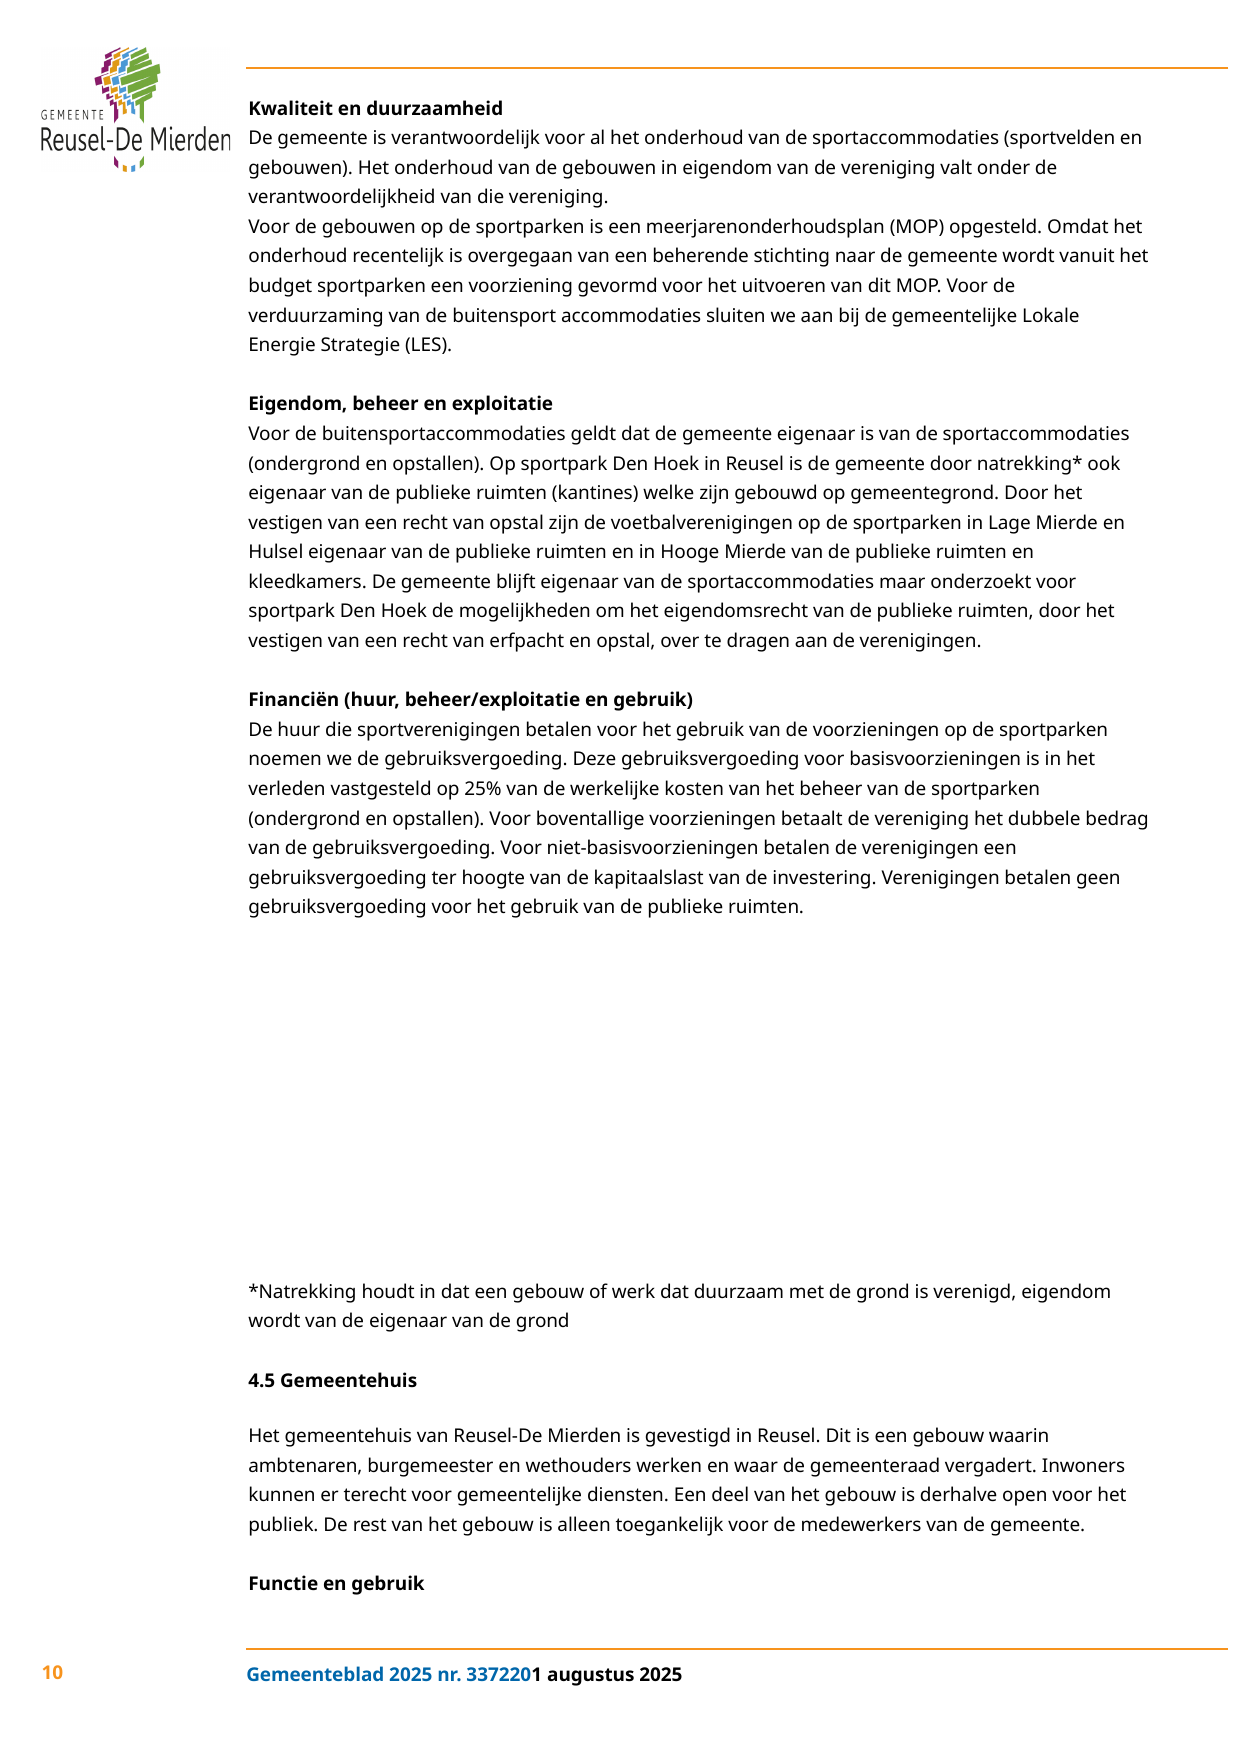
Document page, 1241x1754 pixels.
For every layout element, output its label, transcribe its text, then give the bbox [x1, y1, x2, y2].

text Functie en gebruik [248, 1570, 1152, 1596]
text Voor de gebouwen op de sportparken is een meerjarenonderhoudsplan (MOP) opgesteld. Omdat het onderhoud recentelijk is overgegaan van een beherende stichting naar de gemeente wordt vanuit het budget sportparken een voorziening gevormd voor het uitvoeren van dit MOP. Voor de verduurzaming van de buitensport accommodaties sluiten we aan bij de gemeentelijke Lokale Energie Strategie (LES). [248, 213, 1152, 357]
text 4.5 Gemeentehuis [248, 1367, 1152, 1393]
text Financiën (huur, beheer/exploitatie en gebruik) [248, 686, 1152, 712]
text Kwaliteit en duurzaamheid [248, 95, 1152, 121]
text Het gemeentehuis van Reusel-De Mierden is gevestigd in Reusel. Dit is een gebouw waarin ambtenaren, burgemeester en wethouders werken en waar de gemeenteraad vergadert. Inwoners kunnen er terecht voor gemeentelijke diensten. Een deel van het gebouw is derhalve open voor het publiek. De rest van het gebouw is alleen toegankelijk voor de medewerkers van de gemeente. [248, 1422, 1152, 1537]
text De gemeente is verantwoordelijk voor al het onderhoud van de sportaccommodaties (sportvelden en gebouwen). Het onderhoud van de gebouwen in eigendom van de vereniging valt onder de verantwoordelijkheid van die vereniging. [248, 124, 1152, 209]
text *Natrekking houdt in dat een gebouw of werk dat duurzaam met de grond is verenigd, eigendom wordt van de eigenaar van de grond [248, 1278, 1152, 1333]
text Eigendom, beheer en exploitatie [248, 391, 1152, 416]
text De huur die sportverenigingen betalen voor het gebruik van de voorzieningen op de sportparken noemen we de gebruiksvergoeding. Deze gebruiksvergoeding voor basisvoorzieningen is in het verleden vastgesteld op 25% van de werkelijke kosten van het beheer van de sportparken (ondergrond en opstallen). Voor boventallige voorzieningen betaalt de vereniging het dubbele bedrag van de gebruiksvergoeding. Voor niet-basisvoorzieningen betalen de verenigingen een gebruiksvergoeding ter hoogte van de kapitaalslast van de investering. Verenigingen betalen geen gebruiksvergoeding voor het gebruik van de publieke ruimten. [248, 716, 1152, 919]
picture [41, 47, 231, 172]
text Voor de buitensportaccommodaties geldt dat de gemeente eigenaar is van de sportaccommodaties (ondergrond en opstallen). Op sportpark Den Hoek in Reusel is de gemeente door natrekking* ook eigenaar van de publieke ruimten (kantines) welke zijn gebouwd op gemeentegrond. Door het vestigen van een recht van opstal zijn de voetbalverenigingen op de sportparken in Lage Mierde en Hulsel eigenaar van de publieke ruimten en in Hooge Mierde van de publieke ruimten en kleedkamers. De gemeente blijft eigenaar van de sportaccommodaties maar onderzoekt voor sportpark Den Hoek de mogelijkheden om het eigendomsrecht van de publieke ruimten, door het vestigen van een recht van erfpacht en opstal, over te dragen aan de verenigingen. [248, 420, 1152, 653]
